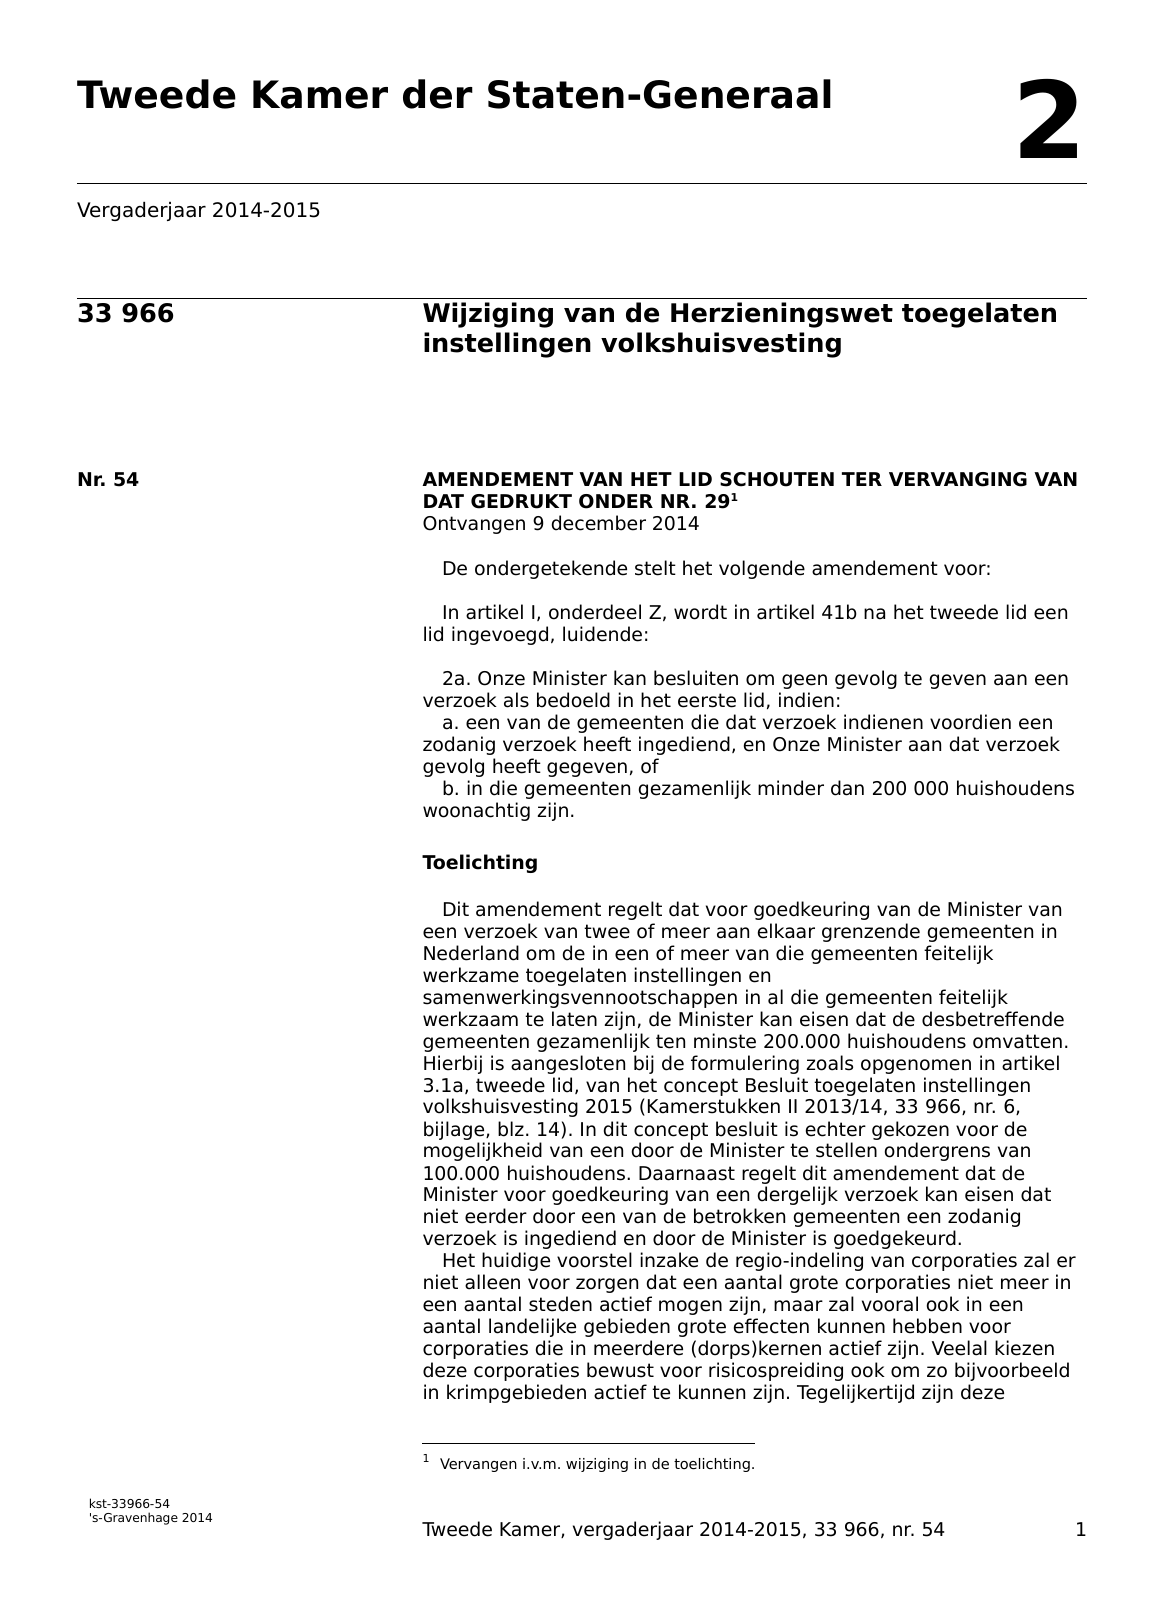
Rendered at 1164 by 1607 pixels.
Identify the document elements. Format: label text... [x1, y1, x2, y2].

subtitle Toelichting [422, 852, 1087, 874]
text a. een van de gemeenten die dat verzoek indienen voordien een zodanig verzoek heeft ingediend, en Onze Minister aan dat verzoek gevolg heeft gegeven, of [422, 712, 1087, 778]
text 's-Gravenhage 2014 [88, 1511, 323, 1525]
text Dit amendement regelt dat voor goedkeuring van de Minister van een verzoek van twee of meer aan elkaar grenzende gemeenten in Nederland om de in een of meer van die gemeenten feitelijk werkzame toegelaten instellingen en samenwerkingsvennootschappen in al die gemeenten feitelijk werkzaam te laten zijn, de Minister kan eisen dat de desbetreffende gemeenten gezamenlijk ten minste 200.000 huishoudens omvatten. Hierbij is aangesloten bij de formulering zoals opgenomen in artikel 3.1a, tweede lid, van het concept Besluit toegelaten instellingen volkshuisvesting 2015 (Kamerstukken II 2013/14, 33 966, nr. 6, bijlage, blz. 14). In dit concept besluit is echter gekozen voor de mogelijkheid van een door de Minister te stellen ondergrens van 100.000 huishoudens. Daarnaast regelt dit amendement dat de Minister voor goedkeuring van een dergelijk verzoek kan eisen dat niet eerder door een van de betrokken gemeenten een zodanig verzoek is ingediend en door de Minister is goedgekeurd. [422, 899, 1087, 1250]
text Het huidige voorstel inzake de regio-indeling van corporaties zal er niet alleen voor zorgen dat een aantal grote corporaties niet meer in een aantal steden actief mogen zijn, maar zal vooral ook in een aantal landelijke gebieden grote effecten kunnen hebben voor corporaties die in meerdere (dorps)kernen actief zijn. Veelal kiezen deze corporaties bewust voor risicospreiding ook om zo bijvoorbeeld in krimpgebieden actief te kunnen zijn. Tegelijkertijd zijn deze [422, 1250, 1087, 1404]
text 2a. Onze Minister kan besluiten om geen gevolg te geven aan een verzoek als bedoeld in het eerste lid, indien: [422, 668, 1087, 712]
text In artikel I, onderdeel Z, wordt in artikel 41b na het tweede lid een lid ingevoegd, luidende: [422, 602, 1087, 646]
table_header Tweede Kamer der Staten-Generaal [77, 59, 886, 183]
text Vervangen i.v.m. wijziging in de toelichting. [422, 1452, 1087, 1474]
subtitle Nr. 54 AMENDEMENT VAN HET LID SCHOUTEN TER VERVANGING VAN DAT GEDRUKT ONDER NR. 29 [77, 469, 1087, 513]
table_cell Vergaderjaar 2014-2015 [77, 184, 1087, 298]
text De ondergetekende stelt het volgende amendement voor: [422, 557, 1087, 579]
text kst-33966-54 [88, 1497, 323, 1511]
subtitle 33 966 Wijziging van de Herzieningswet toegelaten instellingen volkshuisvesting [77, 299, 1087, 358]
text Ontvangen 9 december 2014 [422, 513, 1087, 535]
table_header 2 [886, 59, 1087, 183]
text b. in die gemeenten gezamenlijk minder dan 200 000 huishoudens woonachtig zijn. [422, 778, 1087, 822]
